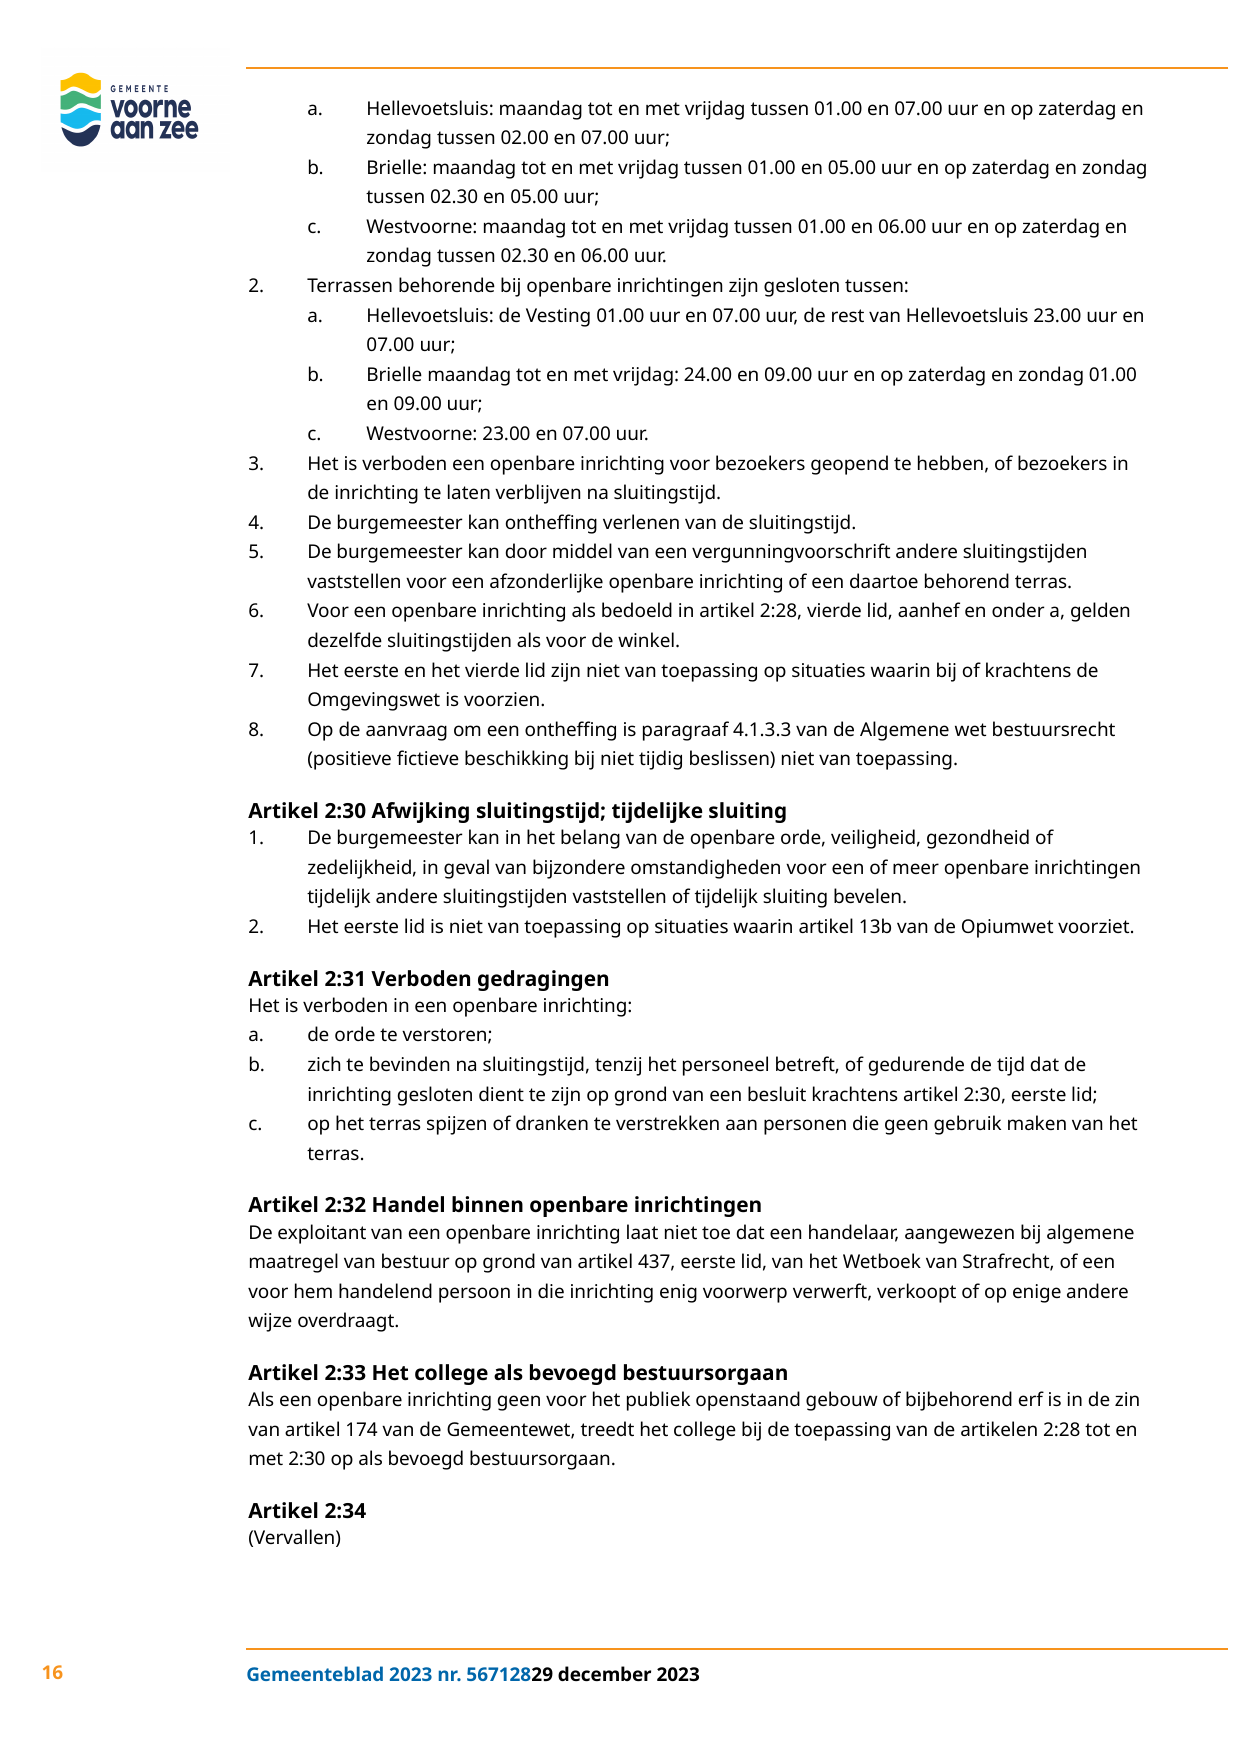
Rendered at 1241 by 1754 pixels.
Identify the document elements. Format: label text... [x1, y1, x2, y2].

list De burgemeester kan in het belang van de openbare orde, veiligheid, gezondheid of zedelijkheid, in geval van bijzondere omstandigheden voor een of meer openbare inrichtingen tijdelijk andere sluitingstijden vaststellen of tijdelijk sluiting bevelen. [248, 824, 1152, 909]
picture [41, 47, 231, 172]
list Het is verboden een openbare inrichting voor bezoekers geopend te hebben, of bezoekers in de inrichting te laten verblijven na sluitingstijd. [248, 450, 1152, 505]
text Als een openbare inrichting geen voor het publiek openstaand gebouw of bijbehorend erf is in de zin van artikel 174 van de Gemeentewet, treedt het college bij de toepassing van de artikelen 2:28 tot en met 2:30 op als bevoegd bestuursorgaan. [248, 1386, 1152, 1471]
text Artikel 2:34 [248, 1496, 1152, 1524]
list zich te bevinden na sluitingstijd, tenzij het personeel betreft, of gedurende de tijd dat de inrichting gesloten dient te zijn op grond van een besluit krachtens artikel 2:30, eerste lid; [248, 1051, 1152, 1107]
text De exploitant van een openbare inrichting laat niet toe dat een handelaar, aangewezen bij algemene maatregel van bestuur op grond van artikel 437, eerste lid, van het Wetboek van Strafrecht, of een voor hem handelend persoon in die inrichting enig voorwerp verwerft, verkoopt of op enige andere wijze overdraagt. [248, 1219, 1152, 1333]
list De burgemeester kan ontheffing verlenen van de sluitingstijd. [248, 509, 1152, 535]
list Het eerste lid is niet van toepassing op situaties waarin artikel 13b van de Opiumwet voorziet. [248, 913, 1152, 939]
text Artikel 2:30 Afwijking sluitingstijd; tijdelijke sluiting [248, 796, 1152, 824]
text (Vervallen) [248, 1524, 1152, 1550]
list Brielle: maandag tot en met vrijdag tussen 01.00 en 05.00 uur en op zaterdag en zondag tussen 02.30 en 05.00 uur; [307, 154, 1152, 209]
list Westvoorne: maandag tot en met vrijdag tussen 01.00 en 06.00 uur en op zaterdag en zondag tussen 02.30 en 06.00 uur. [307, 213, 1152, 268]
list Voor een openbare inrichting als bedoeld in artikel 2:28, vierde lid, aanhef en onder a, gelden dezelfde sluitingstijden als voor de winkel. [248, 598, 1152, 653]
text Het is verboden in een openbare inrichting: [248, 992, 1152, 1018]
list Hellevoetsluis: maandag tot en met vrijdag tussen 01.00 en 07.00 uur en op zaterdag en zondag tussen 02.00 en 07.00 uur; [307, 95, 1152, 150]
list Op de aanvraag om een ontheffing is paragraaf 4.1.3.3 van de Algemene wet bestuursrecht (positieve fictieve beschikking bij niet tijdig beslissen) niet van toepassing. [248, 716, 1152, 771]
list Brielle maandag tot en met vrijdag: 24.00 en 09.00 uur en op zaterdag en zondag 01.00 en 09.00 uur; [307, 361, 1152, 416]
list Het eerste en het vierde lid zijn niet van toepassing op situaties waarin bij of krachtens de Omgevingswet is voorzien. [248, 657, 1152, 712]
list de orde te verstoren; [248, 1022, 1152, 1047]
list Hellevoetsluis: de Vesting 01.00 uur en 07.00 uur, de rest van Hellevoetsluis 23.00 uur en 07.00 uur; [307, 302, 1152, 357]
text Artikel 2:32 Handel binnen openbare inrichtingen [248, 1190, 1152, 1219]
list op het terras spijzen of dranken te verstrekken aan personen die geen gebruik maken van het terras. [248, 1110, 1152, 1166]
list De burgemeester kan door middel van een vergunningvoorschrift andere sluitingstijden vaststellen voor een afzonderlijke openbare inrichting of een daartoe behorend terras. [248, 538, 1152, 594]
text Artikel 2:33 Het college als bevoegd bestuursorgaan [248, 1358, 1152, 1386]
text Artikel 2:31 Verboden gedragingen [248, 964, 1152, 992]
list Terrassen behorende bij openbare inrichtingen zijn gesloten tussen: [248, 272, 1152, 298]
list Westvoorne: 23.00 en 07.00 uur. [307, 420, 1152, 446]
